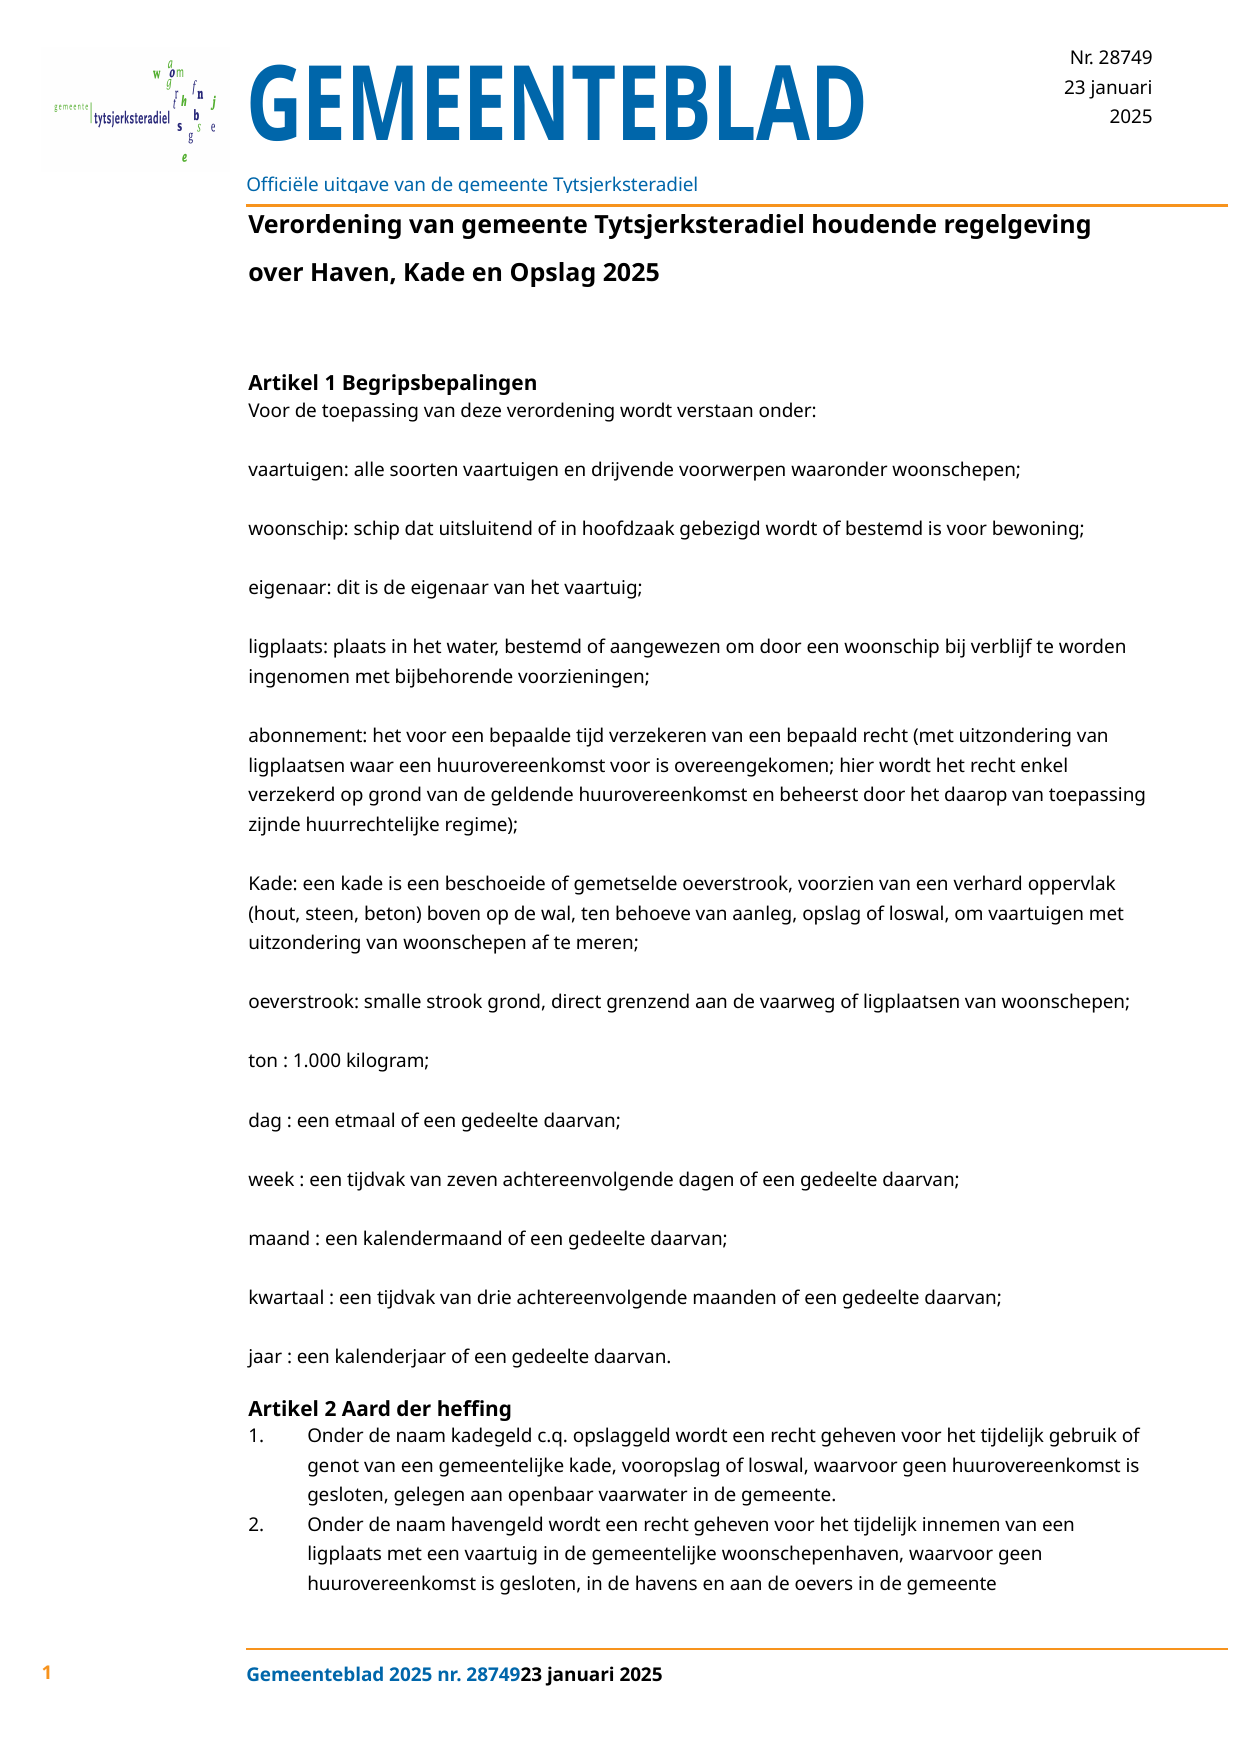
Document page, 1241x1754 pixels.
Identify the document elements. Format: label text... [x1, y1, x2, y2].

text jaar : een kalenderjaar of een gedeelte daarvan. [248, 1343, 1152, 1369]
list Onder de naam havengeld wordt een recht geheven voor het tijdelijk innemen van een ligplaats met een vaartuig in de gemeentelijke woonschepenhaven, waarvoor geen huurovereenkomst is gesloten, in de havens en aan de oevers in de gemeente [248, 1511, 1152, 1596]
text woonschip: schip dat uitsluitend of in hoofdzaak gebezigd wordt of bestemd is voor bewoning; [248, 515, 1152, 541]
text eigenaar: dit is de eigenaar van het vaartuig; [248, 574, 1152, 600]
text abonnement: het voor een bepaalde tijd verzekeren van een bepaald recht (met uitzondering van ligplaatsen waar een huurovereenkomst voor is overeengekomen; hier wordt het recht enkel verzekerd op grond van de geldende huurovereenkomst en beheerst door het daarop van toepassing zijnde huurrechtelijke regime); [248, 722, 1152, 837]
text Voor de toepassing van deze verordening wordt verstaan onder: [248, 397, 1152, 422]
text kwartaal : een tijdvak van drie achtereenvolgende maanden of een gedeelte daarvan; [248, 1284, 1152, 1310]
text Artikel 1 Begripsbepalingen [248, 368, 1152, 397]
text ligplaats: plaats in het water, bestemd of aangewezen om door een woonschip bij verblijf te worden ingenomen met bijbehorende voorzieningen; [248, 633, 1152, 689]
text vaartuigen: alle soorten vaartuigen en drijvende voorwerpen waaronder woonschepen; [248, 456, 1152, 482]
text week : een tijdvak van zeven achtereenvolgende dagen of een gedeelte daarvan; [248, 1166, 1152, 1192]
text dag : een etmaal of een gedeelte daarvan; [248, 1107, 1152, 1132]
text Verordening van gemeente Tytsjerksteradiel houdende regelgeving over Haven, Kade en Opslag 2025 [248, 207, 1152, 288]
list Onder de naam kadegeld c.q. opslaggeld wordt een recht geheven voor het tijdelijk gebruik of genot van een gemeentelijke kade, vooropslag of loswal, waarvoor geen huurovereenkomst is gesloten, gelegen aan openbaar vaarwater in de gemeente. [248, 1422, 1152, 1507]
text ton : 1.000 kilogram; [248, 1048, 1152, 1073]
text Kade: een kade is een beschoeide of gemetselde oeverstrook, voorzien van een verhard oppervlak (hout, steen, beton) boven op de wal, ten behoeve van aanleg, opslag of loswal, om vaartuigen met uitzondering van woonschepen af te meren; [248, 870, 1152, 955]
text Artikel 2 Aard der heffing [248, 1394, 1152, 1422]
text maand : een kalendermaand of een gedeelte daarvan; [248, 1225, 1152, 1251]
picture [41, 47, 231, 172]
text oeverstrook: smalle strook grond, direct grenzend aan de vaarweg of ligplaatsen van woonschepen; [248, 988, 1152, 1014]
